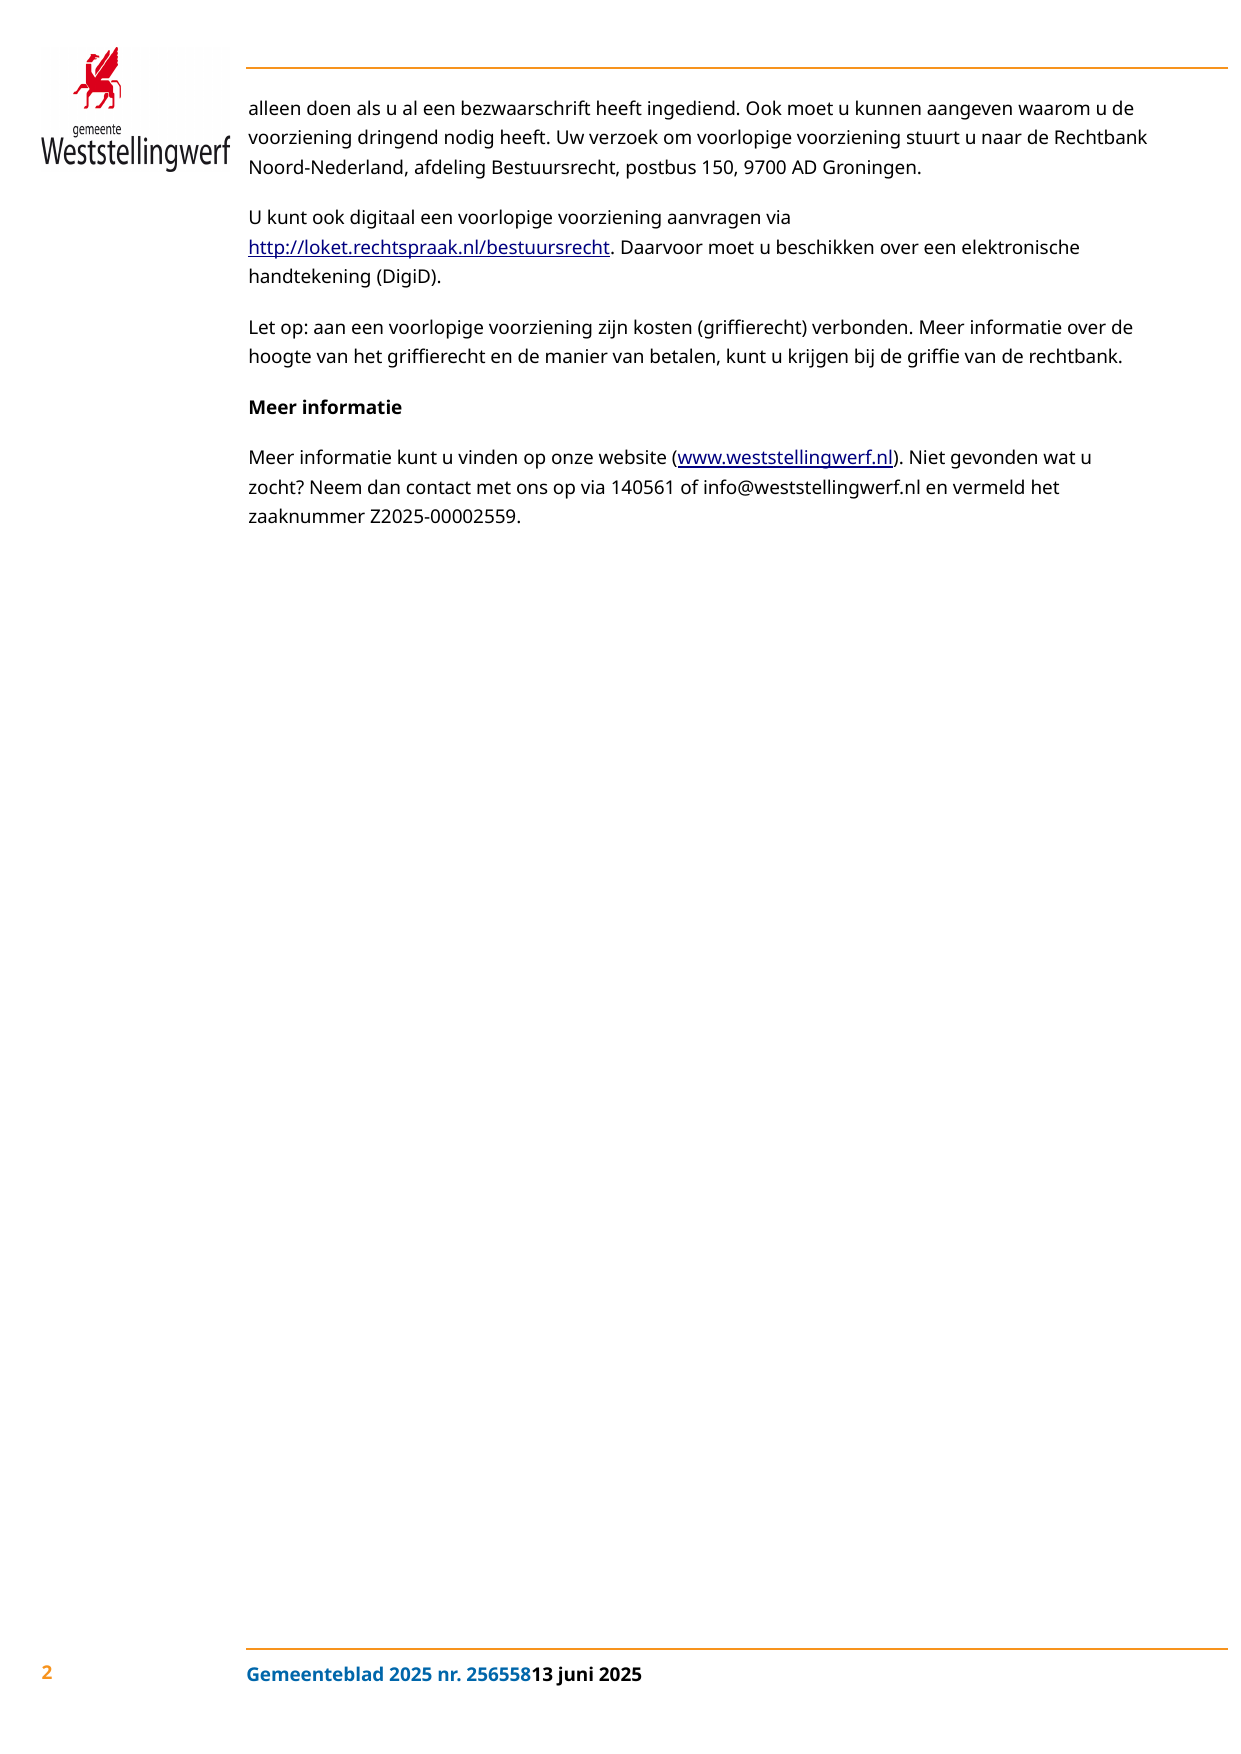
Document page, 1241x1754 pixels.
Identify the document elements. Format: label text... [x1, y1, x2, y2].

text U kunt ook digitaal een voorlopige voorziening aanvragen via http://loket.rechtspraak.nl/bestuursrecht. Daarvoor moet u beschikken over een elektronische handtekening (DigiD). [248, 204, 1152, 289]
text Meer informatie [248, 394, 1152, 420]
text alleen doen als u al een bezwaarschrift heeft ingediend. Ook moet u kunnen aangeven waarom u de voorziening dringend nodig heeft. Uw verzoek om voorlopige voorziening stuurt u naar de Rechtbank Noord-Nederland, afdeling Bestuursrecht, postbus 150, 9700 AD Groningen. [248, 95, 1152, 180]
picture [41, 47, 231, 172]
text Meer informatie kunt u vinden op onze website (www.weststellingwerf.nl). Niet gevonden wat u zocht? Neem dan contact met ons op via 140561 of info@weststellingwerf.nl en vermeld het zaaknummer Z2025-00002559. [248, 444, 1152, 529]
text Let op: aan een voorlopige voorziening zijn kosten (griffierecht) verbonden. Meer informatie over de hoogte van het griffierecht en de manier van betalen, kunt u krijgen bij de griffie van de rechtbank. [248, 314, 1152, 369]
